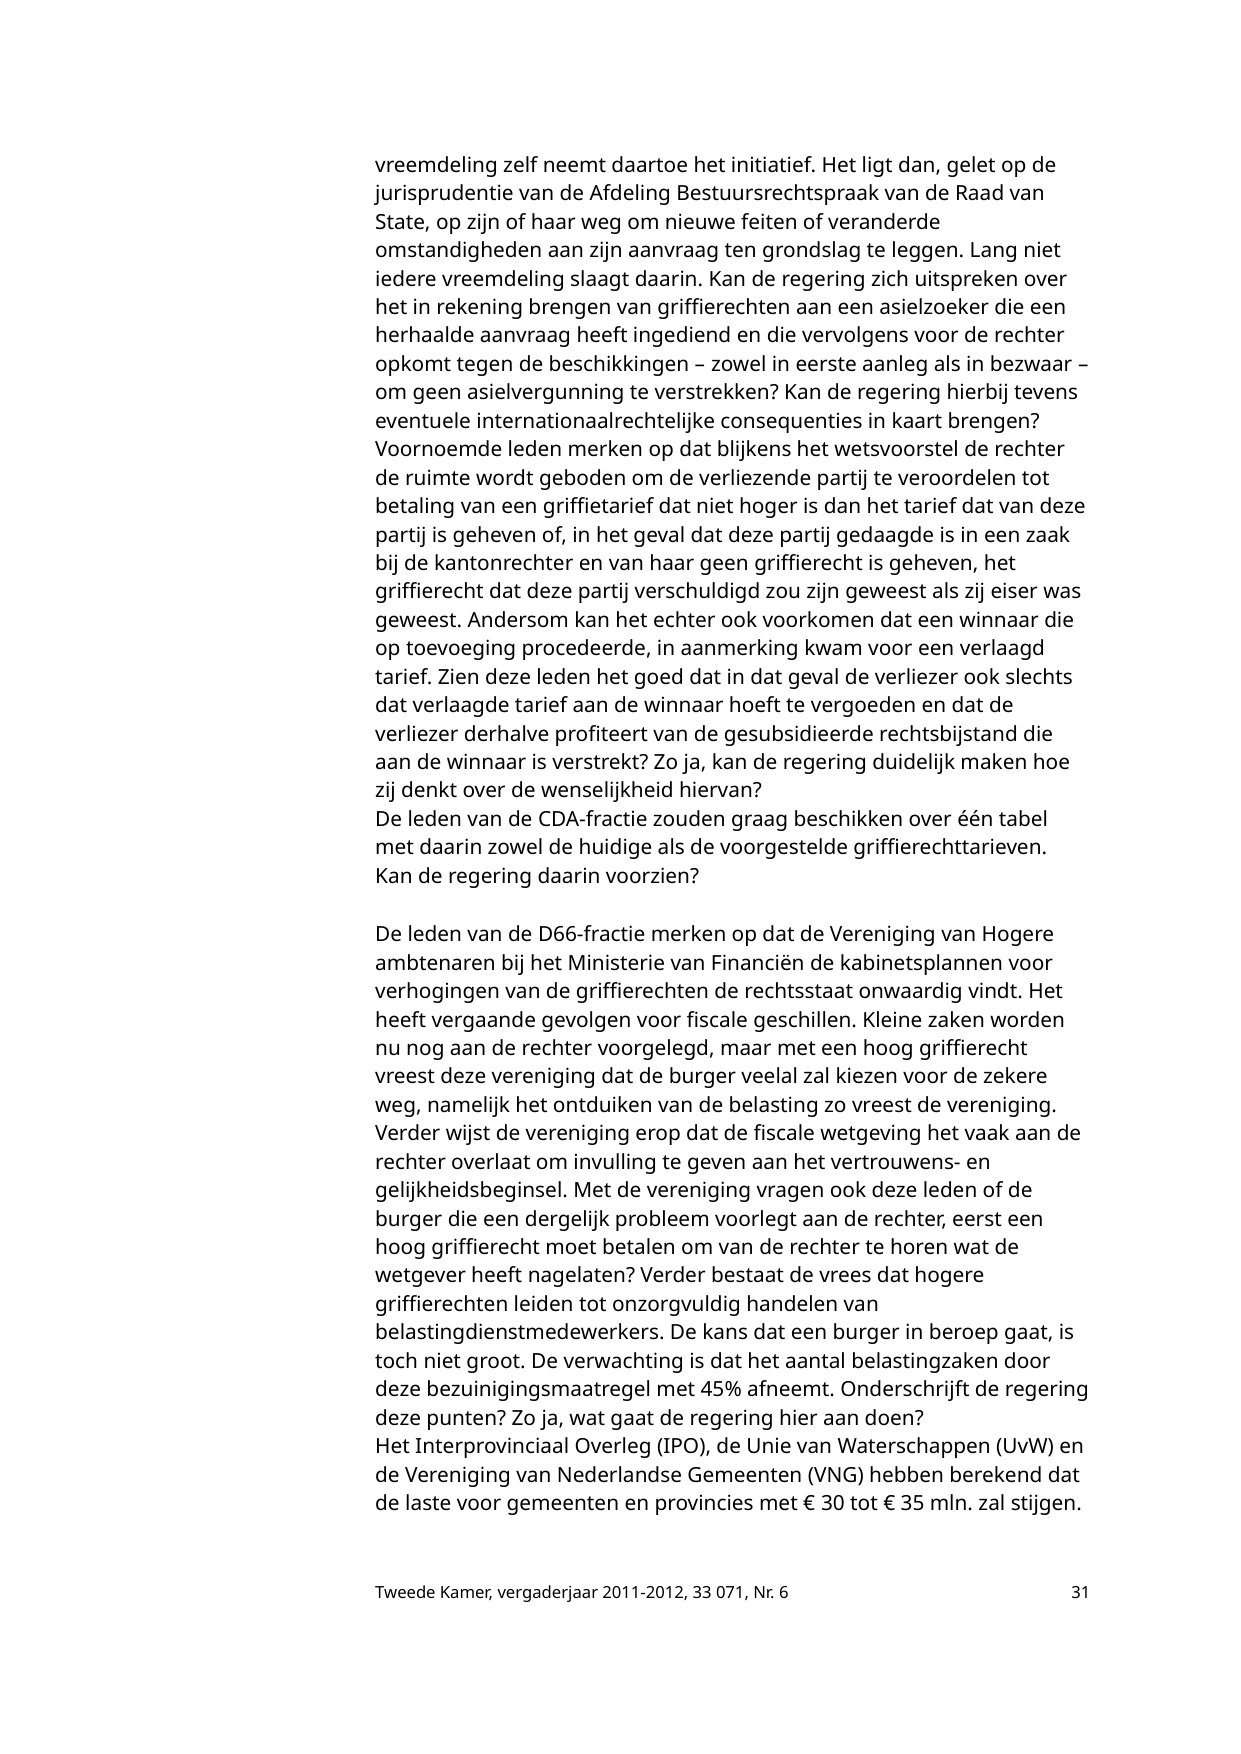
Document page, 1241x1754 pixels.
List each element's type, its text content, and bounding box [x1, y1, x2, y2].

text Voornoemde leden merken op dat blijkens het wetsvoorstel de rechter de ruimte wordt geboden om de verliezende partij te veroordelen tot betaling van een griffietarief dat niet hoger is dan het tarief dat van deze partij is geheven of, in het geval dat deze partij gedaagde is in een zaak bij de kantonrechter en van haar geen griffierecht is geheven, het griffierecht dat deze partij verschuldigd zou zijn geweest als zij eiser was geweest. Andersom kan het echter ook voorkomen dat een winnaar die op toevoeging procedeerde, in aanmerking kwam voor een verlaagd tarief. Zien deze leden het goed dat in dat geval de verliezer ook slechts dat verlaagde tarief aan de winnaar hoeft te vergoeden en dat de verliezer derhalve profiteert van de gesubsidieerde rechtsbijstand die aan de winnaar is verstrekt? Zo ja, kan de regering duidelijk maken hoe zij denkt over de wenselijkheid hiervan? [375, 434, 1090, 804]
text De leden van de D66-fractie merken op dat de Vereniging van Hogere ambtenaren bij het Ministerie van Financiën de kabinetsplannen voor verhogingen van de griffierechten de rechtsstaat onwaardig vindt. Het heeft vergaande gevolgen voor fiscale geschillen. Kleine zaken worden nu nog aan de rechter voorgelegd, maar met een hoog griffierecht vreest deze vereniging dat de burger veelal zal kiezen voor de zekere weg, namelijk het ontduiken van de belasting zo vreest de vereniging. Verder wijst de vereniging erop dat de fiscale wetgeving het vaak aan de rechter overlaat om invulling te geven aan het vertrouwens- en gelijkheidsbeginsel. Met de vereniging vragen ook deze leden of de burger die een dergelijk probleem voorlegt aan de rechter, eerst een hoog griffierecht moet betalen om van de rechter te horen wat de wetgever heeft nagelaten? Verder bestaat de vrees dat hogere griffierechten leiden tot onzorgvuldig handelen van belastingdienstmedewerkers. De kans dat een burger in beroep gaat, is toch niet groot. De verwachting is dat het aantal belastingzaken door deze bezuinigingsmaatregel met 45% afneemt. Onderschrijft de regering deze punten? Zo ja, wat gaat de regering hier aan doen? [375, 919, 1090, 1431]
text Het Interprovinciaal Overleg (IPO), de Unie van Waterschappen (UvW) en de Vereniging van Nederlandse Gemeenten (VNG) hebben berekend dat de laste voor gemeenten en provincies met € 30 tot € 35 mln. zal stijgen. [375, 1431, 1090, 1517]
text De leden van de CDA-fractie zouden graag beschikken over één tabel met daarin zowel de huidige als de voorgestelde griffierechttarieven. Kan de regering daarin voorzien? [375, 804, 1090, 889]
text vreemdeling zelf neemt daartoe het initiatief. Het ligt dan, gelet op de jurisprudentie van de Afdeling Bestuursrechtspraak van de Raad van State, op zijn of haar weg om nieuwe feiten of veranderde omstandigheden aan zijn aanvraag ten grondslag te leggen. Lang niet iedere vreemdeling slaagt daarin. Kan de regering zich uitspreken over het in rekening brengen van griffierechten aan een asielzoeker die een herhaalde aanvraag heeft ingediend en die vervolgens voor de rechter opkomt tegen de beschikkingen – zowel in eerste aanleg als in bezwaar – om geen asielvergunning te verstrekken? Kan de regering hierbij tevens eventuele internationaalrechtelijke consequenties in kaart brengen? [375, 150, 1090, 434]
